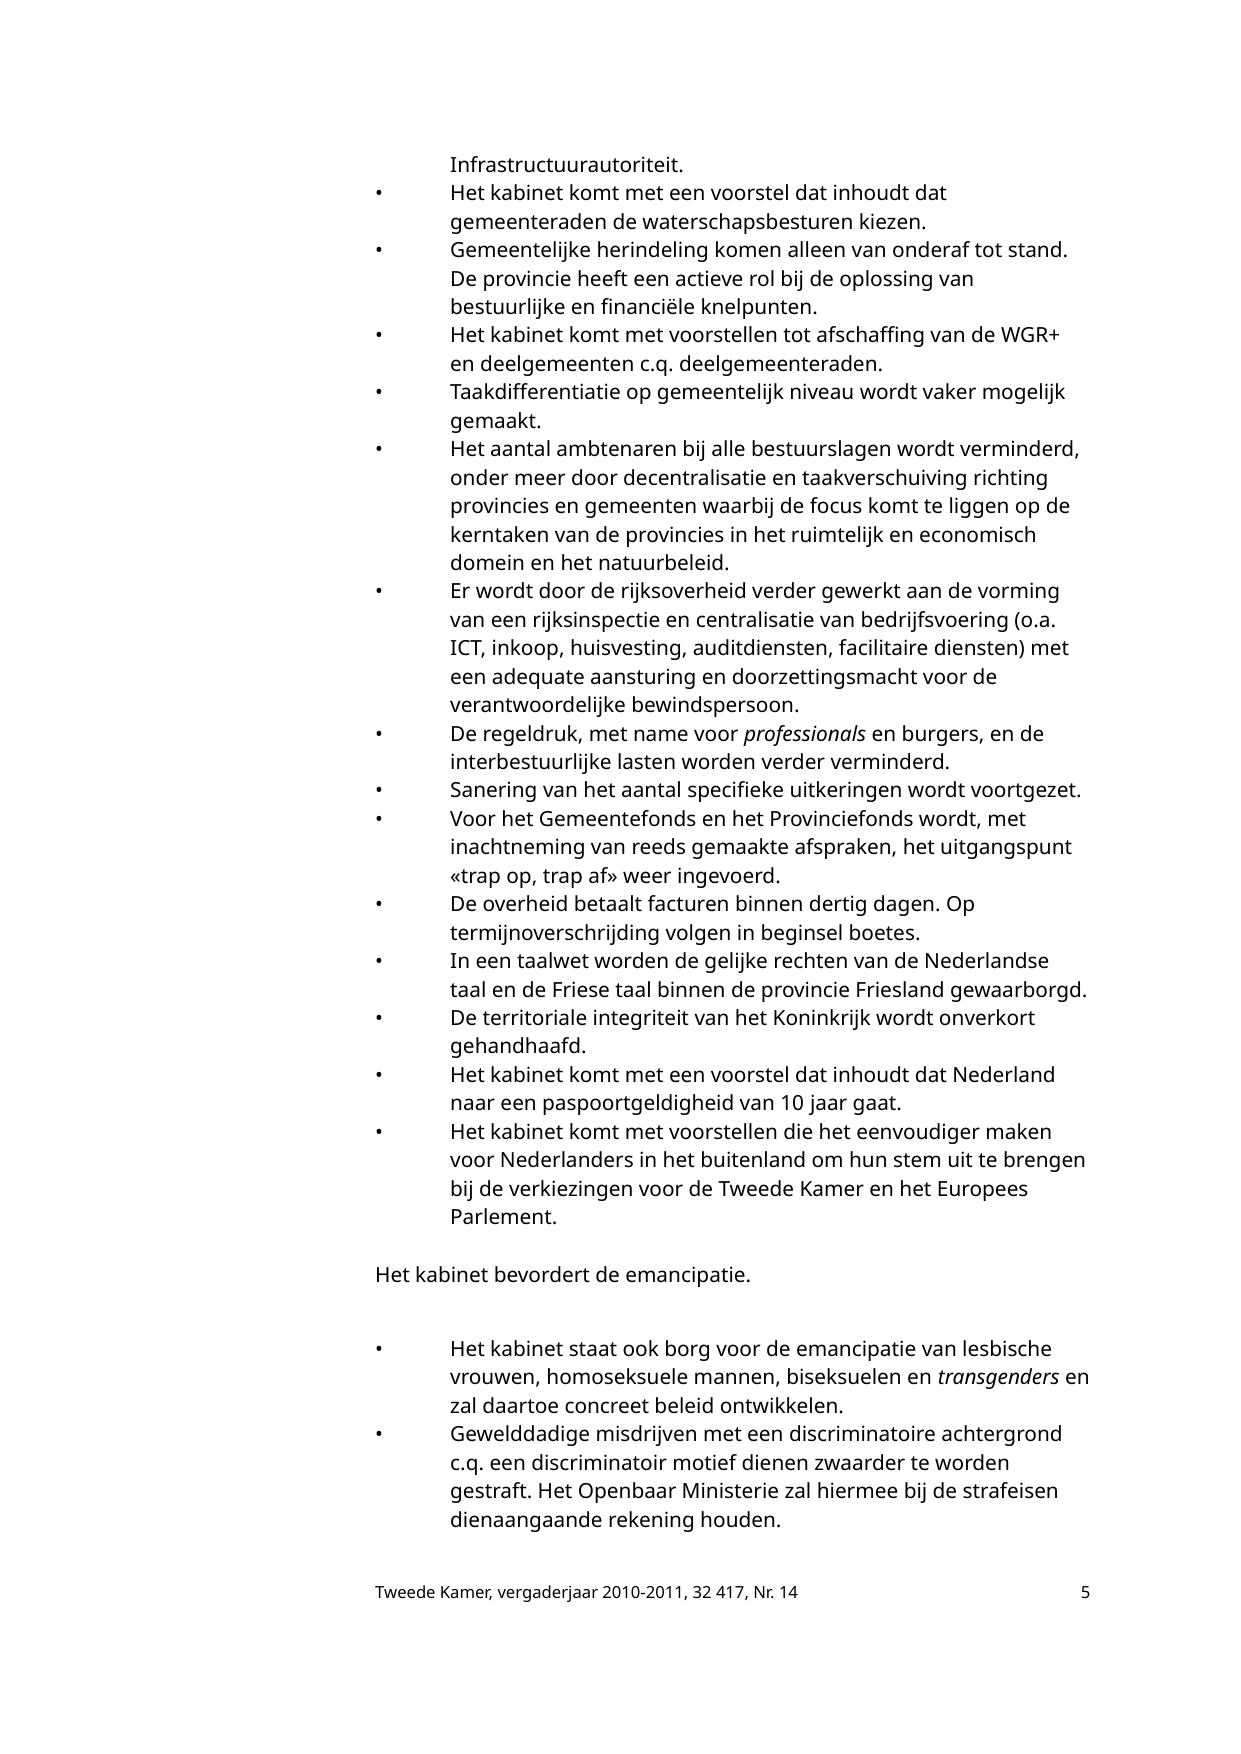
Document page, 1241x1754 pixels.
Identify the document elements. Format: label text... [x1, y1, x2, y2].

list De territoriale integriteit van het Koninkrijk wordt onverkort gehandhaafd. [375, 1003, 1090, 1060]
list Het kabinet komt met een voorstel dat inhoudt dat Nederland naar een paspoortgeldigheid van 10 jaar gaat. [375, 1060, 1090, 1117]
list Infrastructuurautoriteit. [375, 150, 1090, 178]
list Het kabinet komt met een voorstel dat inhoudt dat gemeenteraden de waterschapsbesturen kiezen. [375, 178, 1090, 235]
list Het aantal ambtenaren bij alle bestuurslagen wordt verminderd, onder meer door decentralisatie en taakverschuiving richting provincies en gemeenten waarbij de focus komt te liggen op de kerntaken van de provincies in het ruimtelijk en economisch domein en het natuurbeleid. [375, 434, 1090, 577]
list Het kabinet staat ook borg voor de emancipatie van lesbische vrouwen, homoseksuele mannen, biseksuelen en transgenders en zal daartoe concreet beleid ontwikkelen. [375, 1334, 1090, 1419]
list Gemeentelijke herindeling komen alleen van onderaf tot stand. De provincie heeft een actieve rol bij de oplossing van bestuurlijke en financiële knelpunten. [375, 235, 1090, 321]
list Het kabinet komt met voorstellen tot afschaffing van de WGR+ en deelgemeenten c.q. deelgemeenteraden. [375, 321, 1090, 377]
list Voor het Gemeentefonds en het Provinciefonds wordt, met inachtneming van reeds gemaakte afspraken, het uitgangspunt «trap op, trap af» weer ingevoerd. [375, 804, 1090, 889]
list De overheid betaalt facturen binnen dertig dagen. Op termijnoverschrijding volgen in beginsel boetes. [375, 889, 1090, 946]
text Het kabinet bevordert de emancipatie. [375, 1261, 1090, 1289]
list De regeldruk, met name voor professionals en burgers, en de interbestuurlijke lasten worden verder verminderd. [375, 719, 1090, 776]
list Er wordt door de rijksoverheid verder gewerkt aan de vorming van een rijksinspectie en centralisatie van bedrijfsvoering (o.a. ICT, inkoop, huisvesting, auditdiensten, facilitaire diensten) met een adequate aansturing en doorzettingsmacht voor de verantwoordelijke bewindspersoon. [375, 577, 1090, 719]
list In een taalwet worden de gelijke rechten van de Nederlandse taal en de Friese taal binnen de provincie Friesland gewaarborgd. [375, 946, 1090, 1003]
list Het kabinet komt met voorstellen die het eenvoudiger maken voor Nederlanders in het buitenland om hun stem uit te brengen bij de verkiezingen voor de Tweede Kamer en het Europees Parlement. [375, 1117, 1090, 1231]
list Gewelddadige misdrijven met een discriminatoire achtergrond c.q. een discriminatoir motief dienen zwaarder te worden gestraft. Het Openbaar Ministerie zal hiermee bij de strafeisen dienaangaande rekening houden. [375, 1419, 1090, 1533]
list Sanering van het aantal specifieke uitkeringen wordt voortgezet. [375, 776, 1090, 804]
list Taakdifferentiatie op gemeentelijk niveau wordt vaker mogelijk gemaakt. [375, 377, 1090, 434]
